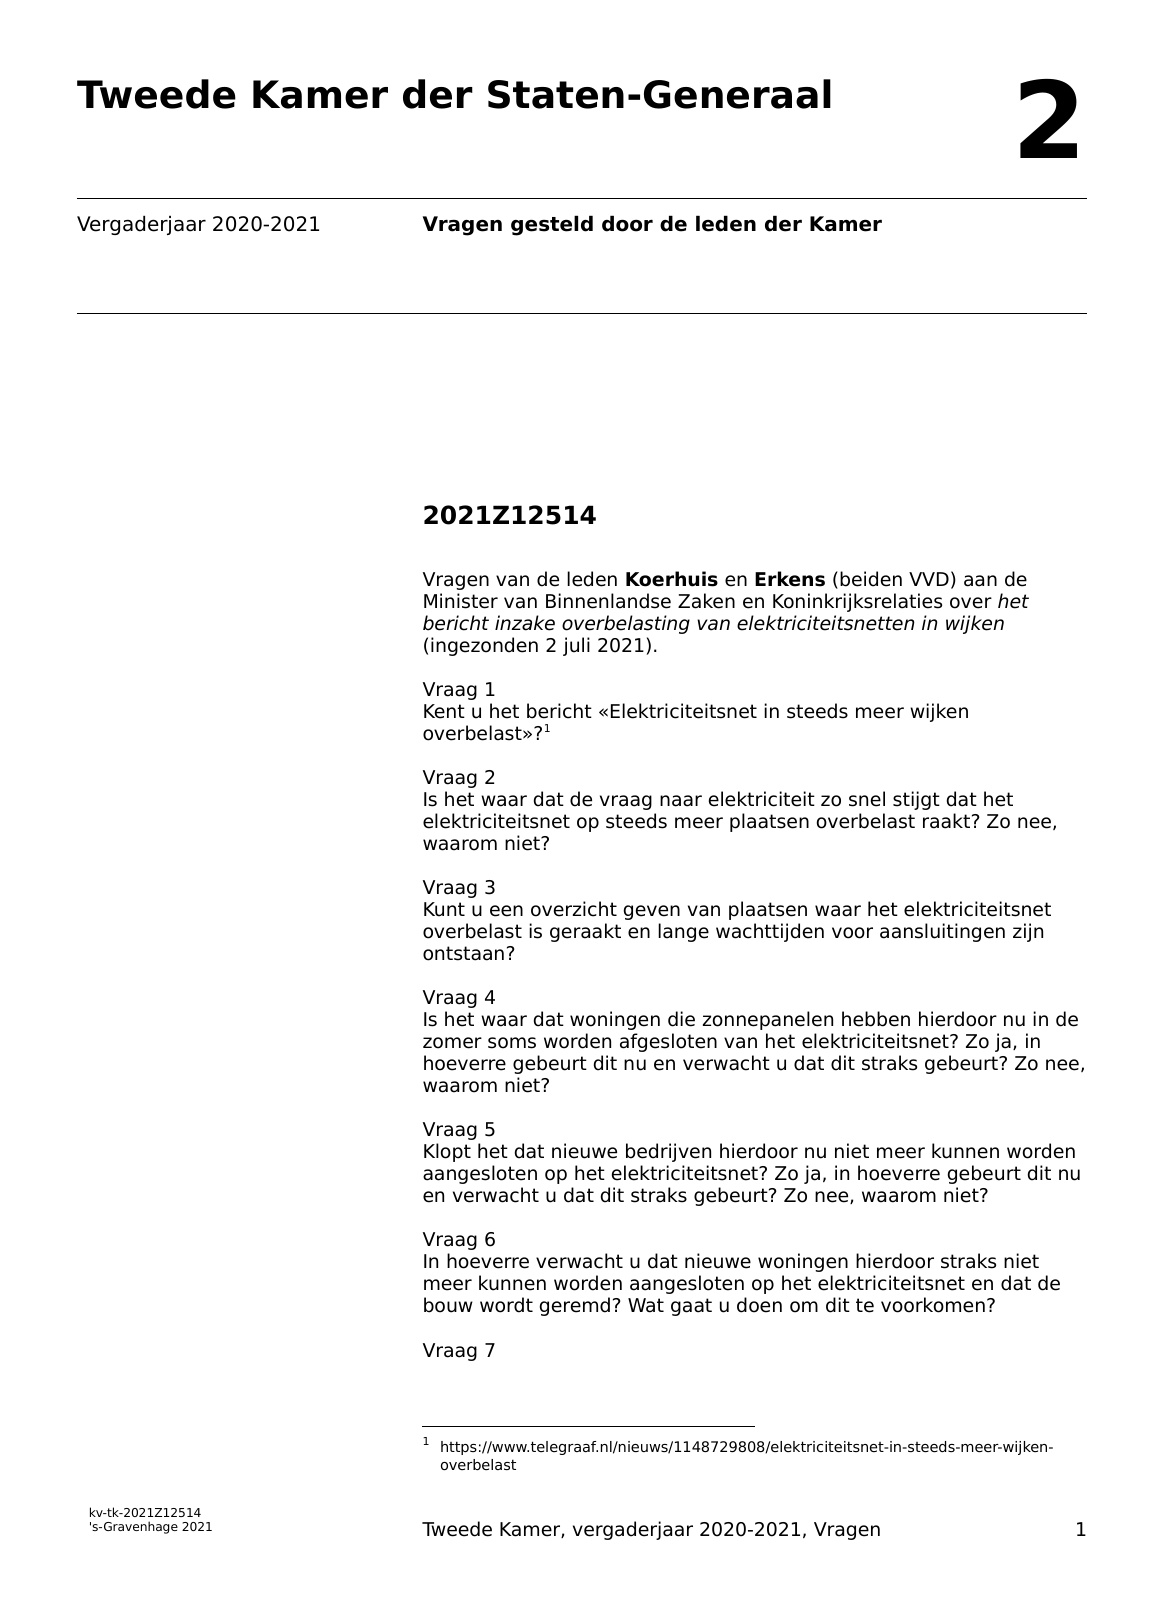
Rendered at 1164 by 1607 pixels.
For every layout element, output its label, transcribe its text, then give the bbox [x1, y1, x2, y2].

text Kunt u een overzicht geven van plaatsen waar het elektriciteitsnet overbelast is geraakt en lange wachttijden voor aansluitingen zijn ontstaan? [422, 899, 1087, 965]
table_cell Vragen gesteld door de leden der Kamer [422, 199, 1087, 313]
text https://www.telegraaf.nl/nieuws/1148729808/elektriciteitsnet-in-steeds-meer-wijken-overbelast [422, 1435, 1087, 1474]
text Vraag 6 [422, 1229, 1087, 1251]
table_header Tweede Kamer der Staten-Generaal [77, 59, 886, 198]
text 2021Z12514 [422, 501, 1087, 531]
table_header 2 [886, 59, 1087, 198]
text Vraag 1 [422, 679, 1087, 701]
table_cell Vergaderjaar 2020-2021 [77, 199, 422, 313]
text Vragen van de leden Koerhuis en Erkens (beiden VVD) aan de Minister van Binnenlandse Zaken en Koninkrijksrelaties over het bericht inzake overbelasting van elektriciteitsnetten in wijken (ingezonden 2 juli 2021). [422, 569, 1087, 657]
text kv-tk-2021Z12514 [88, 1506, 323, 1520]
text 's-Gravenhage 2021 [88, 1520, 323, 1534]
text Vraag 3 [422, 877, 1087, 899]
text Klopt het dat nieuwe bedrijven hierdoor nu niet meer kunnen worden aangesloten op het elektriciteitsnet? Zo ja, in hoeverre gebeurt dit nu en verwacht u dat dit straks gebeurt? Zo nee, waarom niet? [422, 1141, 1087, 1207]
text Vraag 7 [422, 1339, 1087, 1361]
text Is het waar dat woningen die zonnepanelen hebben hierdoor nu in de zomer soms worden afgesloten van het elektriciteitsnet? Zo ja, in hoeverre gebeurt dit nu en verwacht u dat dit straks gebeurt? Zo nee, waarom niet? [422, 1009, 1087, 1097]
text Vraag 5 [422, 1119, 1087, 1141]
text Vraag 2 [422, 767, 1087, 789]
text In hoeverre verwacht u dat nieuwe woningen hierdoor straks niet meer kunnen worden aangesloten op het elektriciteitsnet en dat de bouw wordt geremd? Wat gaat u doen om dit te voorkomen? [422, 1251, 1087, 1317]
text Vraag 4 [422, 987, 1087, 1009]
text Is het waar dat de vraag naar elektriciteit zo snel stijgt dat het elektriciteitsnet op steeds meer plaatsen overbelast raakt? Zo nee, waarom niet? [422, 789, 1087, 855]
text Kent u het bericht «Elektriciteitsnet in steeds meer wijken overbelast»? [422, 701, 1087, 745]
